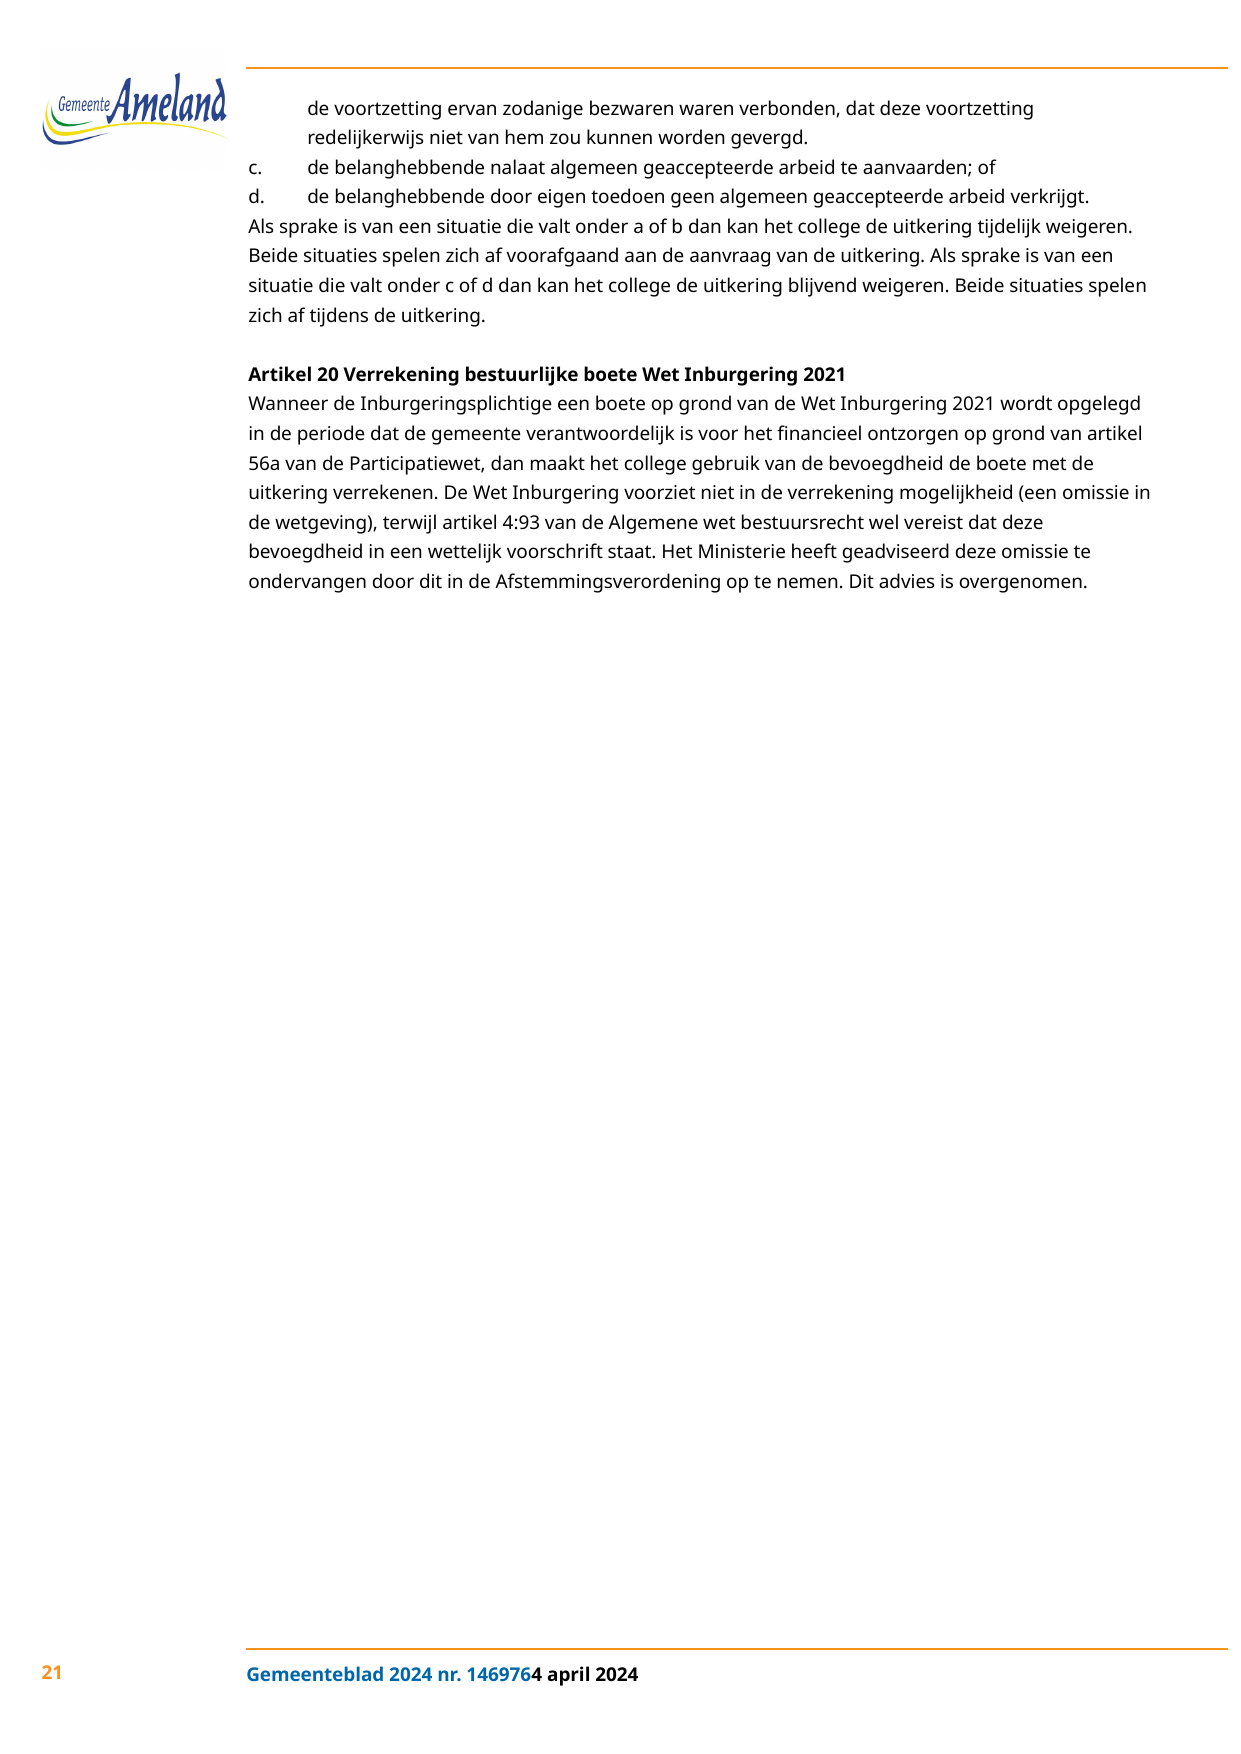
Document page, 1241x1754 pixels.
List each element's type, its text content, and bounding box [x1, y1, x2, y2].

text Artikel 20 Verrekening bestuurlijke boete Wet Inburgering 2021 [248, 361, 1152, 387]
list de belanghebbende door eigen toedoen geen algemeen geaccepteerde arbeid verkrijgt. [248, 183, 1152, 209]
text Wanneer de Inburgeringsplichtige een boete op grond van de Wet Inburgering 2021 wordt opgelegd in de periode dat de gemeente verantwoordelijk is voor het financieel ontzorgen op grond van artikel 56a van de Participatiewet, dan maakt het college gebruik van de bevoegdheid de boete met de uitkering verrekenen. De Wet Inburgering voorziet niet in de verrekening mogelijkheid (een omissie in de wetgeving), terwijl artikel 4:93 van de Algemene wet bestuursrecht wel vereist dat deze bevoegdheid in een wettelijk voorschrift staat. Het Ministerie heeft geadviseerd deze omissie te ondervangen door dit in de Afstemmingsverordening op te nemen. Dit advies is overgenomen. [248, 391, 1152, 594]
picture [41, 47, 231, 172]
list de belanghebbende nalaat algemeen geaccepteerde arbeid te aanvaarden; of [248, 154, 1152, 180]
list de voortzetting ervan zodanige bezwaren waren verbonden, dat deze voortzetting redelijkerwijs niet van hem zou kunnen worden gevergd. [248, 95, 1152, 150]
text Als sprake is van een situatie die valt onder a of b dan kan het college de uitkering tijdelijk weigeren. Beide situaties spelen zich af voorafgaand aan de aanvraag van de uitkering. Als sprake is van een situatie die valt onder c of d dan kan het college de uitkering blijvend weigeren. Beide situaties spelen zich af tijdens de uitkering. [248, 213, 1152, 328]
